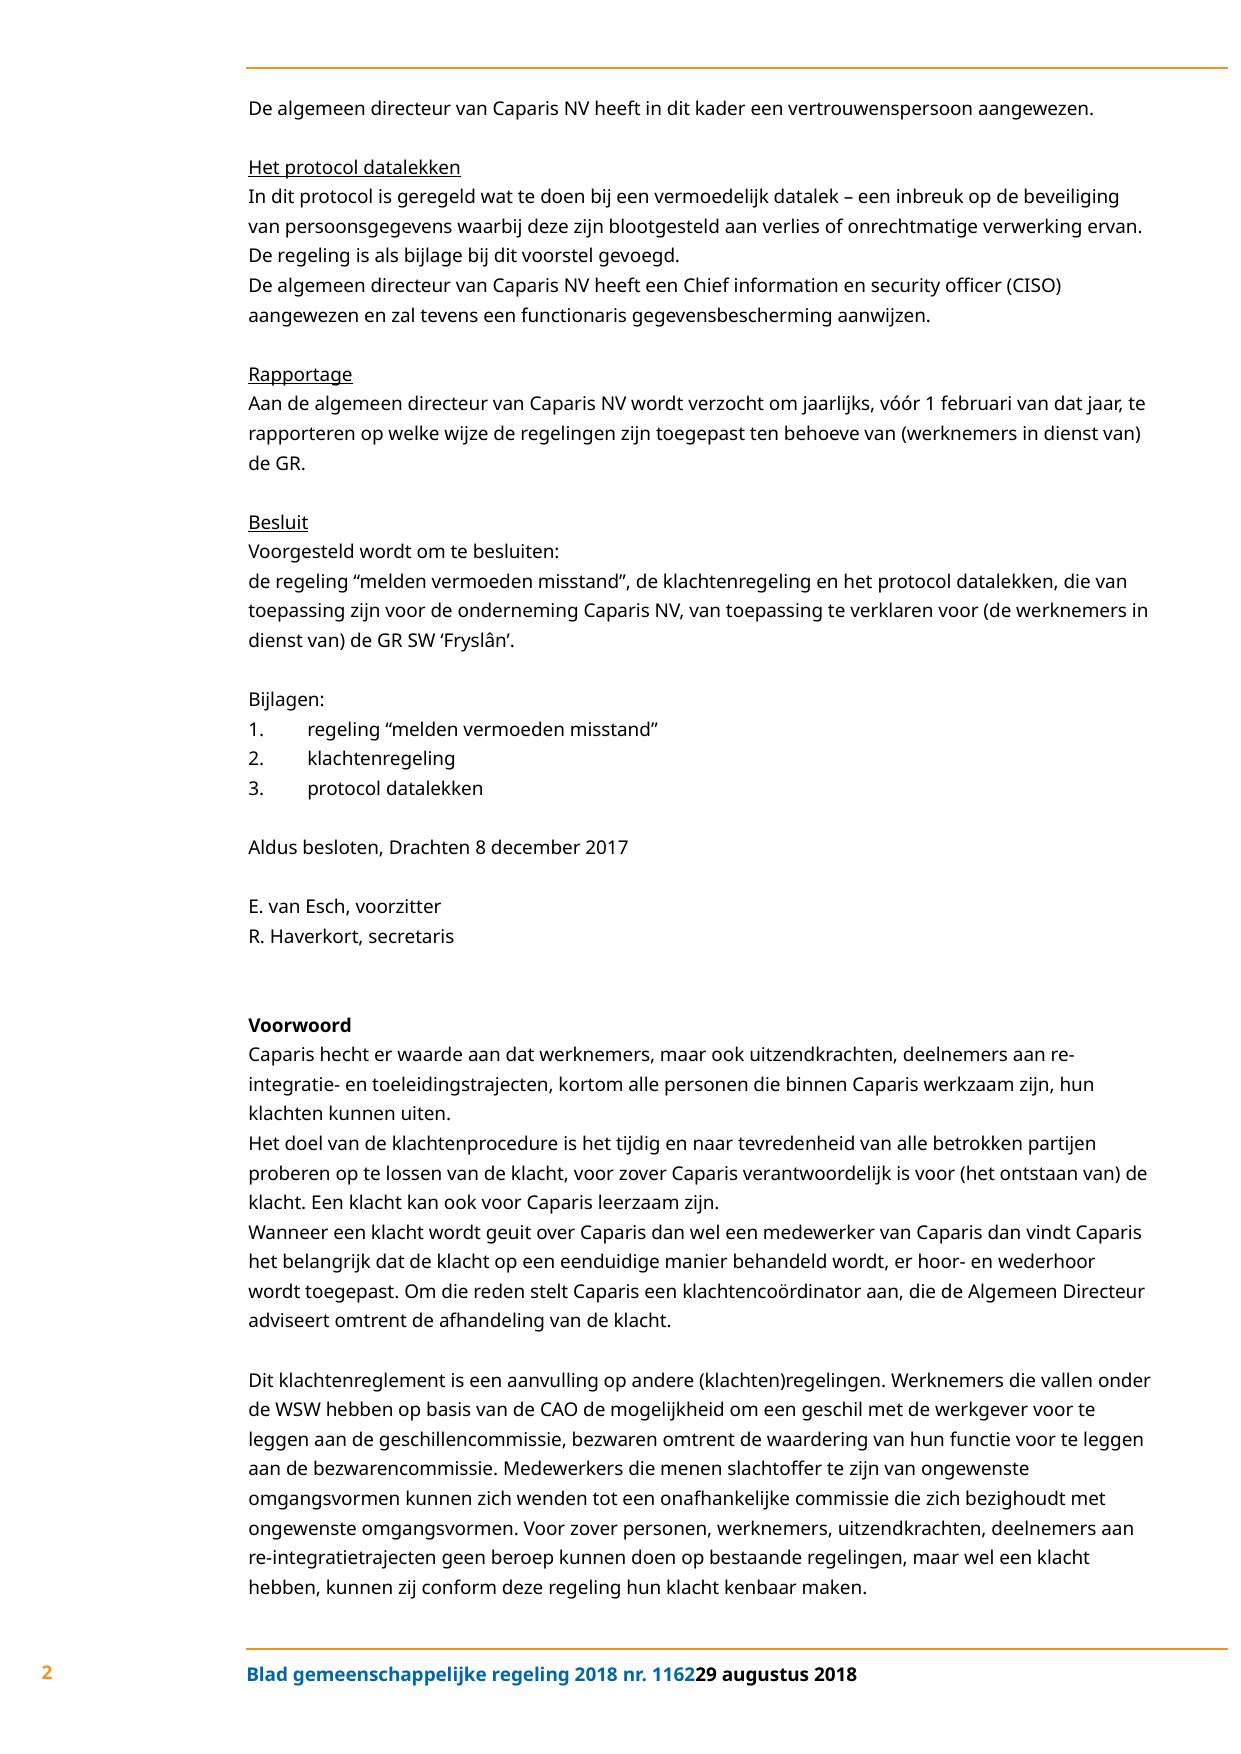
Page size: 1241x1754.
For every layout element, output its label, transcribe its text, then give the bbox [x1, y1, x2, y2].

text E. van Esch, voorzitter [248, 893, 1152, 919]
text In dit protocol is geregeld wat te doen bij een vermoedelijk datalek – een inbreuk op de beveiliging van persoonsgegevens waarbij deze zijn blootgesteld aan verlies of onrechtmatige verwerking ervan. De regeling is als bijlage bij dit voorstel gevoegd. [248, 183, 1152, 268]
text Bijlagen: [248, 686, 1152, 712]
text De algemeen directeur van Caparis NV heeft een Chief information en security officer (CISO) aangewezen en zal tevens een functionaris gegevensbescherming aanwijzen. [248, 272, 1152, 328]
list regeling “melden vermoeden misstand” [248, 716, 1152, 742]
text Wanneer een klacht wordt geuit over Caparis dan wel een medewerker van Caparis dan vindt Caparis het belangrijk dat de klacht op een eenduidige manier behandeld wordt, er hoor- en wederhoor wordt toegepast. Om die reden stelt Caparis een klachtencoördinator aan, die de Algemeen Directeur adviseert omtrent de afhandeling van de klacht. [248, 1219, 1152, 1333]
text Caparis hecht er waarde aan dat werknemers, maar ook uitzendkrachten, deelnemers aan re-integratie- en toeleidingstrajecten, kortom alle personen die binnen Caparis werkzaam zijn, hun klachten kunnen uiten. [248, 1041, 1152, 1126]
picture [41, 47, 231, 172]
list protocol datalekken [248, 775, 1152, 801]
text De algemeen directeur van Caparis NV heeft in dit kader een vertrouwenspersoon aangewezen. [248, 95, 1152, 121]
text R. Haverkort, secretaris [248, 923, 1152, 949]
text Besluit [248, 509, 1152, 535]
text Aldus besloten, Drachten 8 december 2017 [248, 834, 1152, 860]
text Rapportage [248, 361, 1152, 387]
text Het doel van de klachtenprocedure is het tijdig en naar tevredenheid van alle betrokken partijen proberen op te lossen van de klacht, voor zover Caparis verantwoordelijk is voor (het ontstaan van) de klacht. Een klacht kan ook voor Caparis leerzaam zijn. [248, 1130, 1152, 1215]
text Voorgesteld wordt om te besluiten: [248, 538, 1152, 564]
list klachtenregeling [248, 746, 1152, 771]
text Het protocol datalekken [248, 154, 1152, 180]
text de regeling “melden vermoeden misstand”, de klachtenregeling en het protocol datalekken, die van toepassing zijn voor de onderneming Caparis NV, van toepassing te verklaren voor (de werknemers in dienst van) de GR SW ‘Fryslân’. [248, 568, 1152, 653]
text Aan de algemeen directeur van Caparis NV wordt verzocht om jaarlijks, vóór 1 februari van dat jaar, te rapporteren op welke wijze de regelingen zijn toegepast ten behoeve van (werknemers in dienst van) de GR. [248, 391, 1152, 476]
text Dit klachtenreglement is een aanvulling op andere (klachten)regelingen. Werknemers die vallen onder de WSW hebben op basis van de CAO de mogelijkheid om een geschil met de werkgever voor te leggen aan de geschillencommissie, bezwaren omtrent de waardering van hun functie voor te leggen aan de bezwarencommissie. Medewerkers die menen slachtoffer te zijn van ongewenste omgangsvormen kunnen zich wenden tot een onafhankelijke commissie die zich bezighoudt met ongewenste omgangsvormen. Voor zover personen, werknemers, uitzendkrachten, deelnemers aan re-integratietrajecten geen beroep kunnen doen op bestaande regelingen, maar wel een klacht hebben, kunnen zij conform deze regeling hun klacht kenbaar maken. [248, 1367, 1152, 1600]
text Voorwoord [248, 1012, 1152, 1038]
